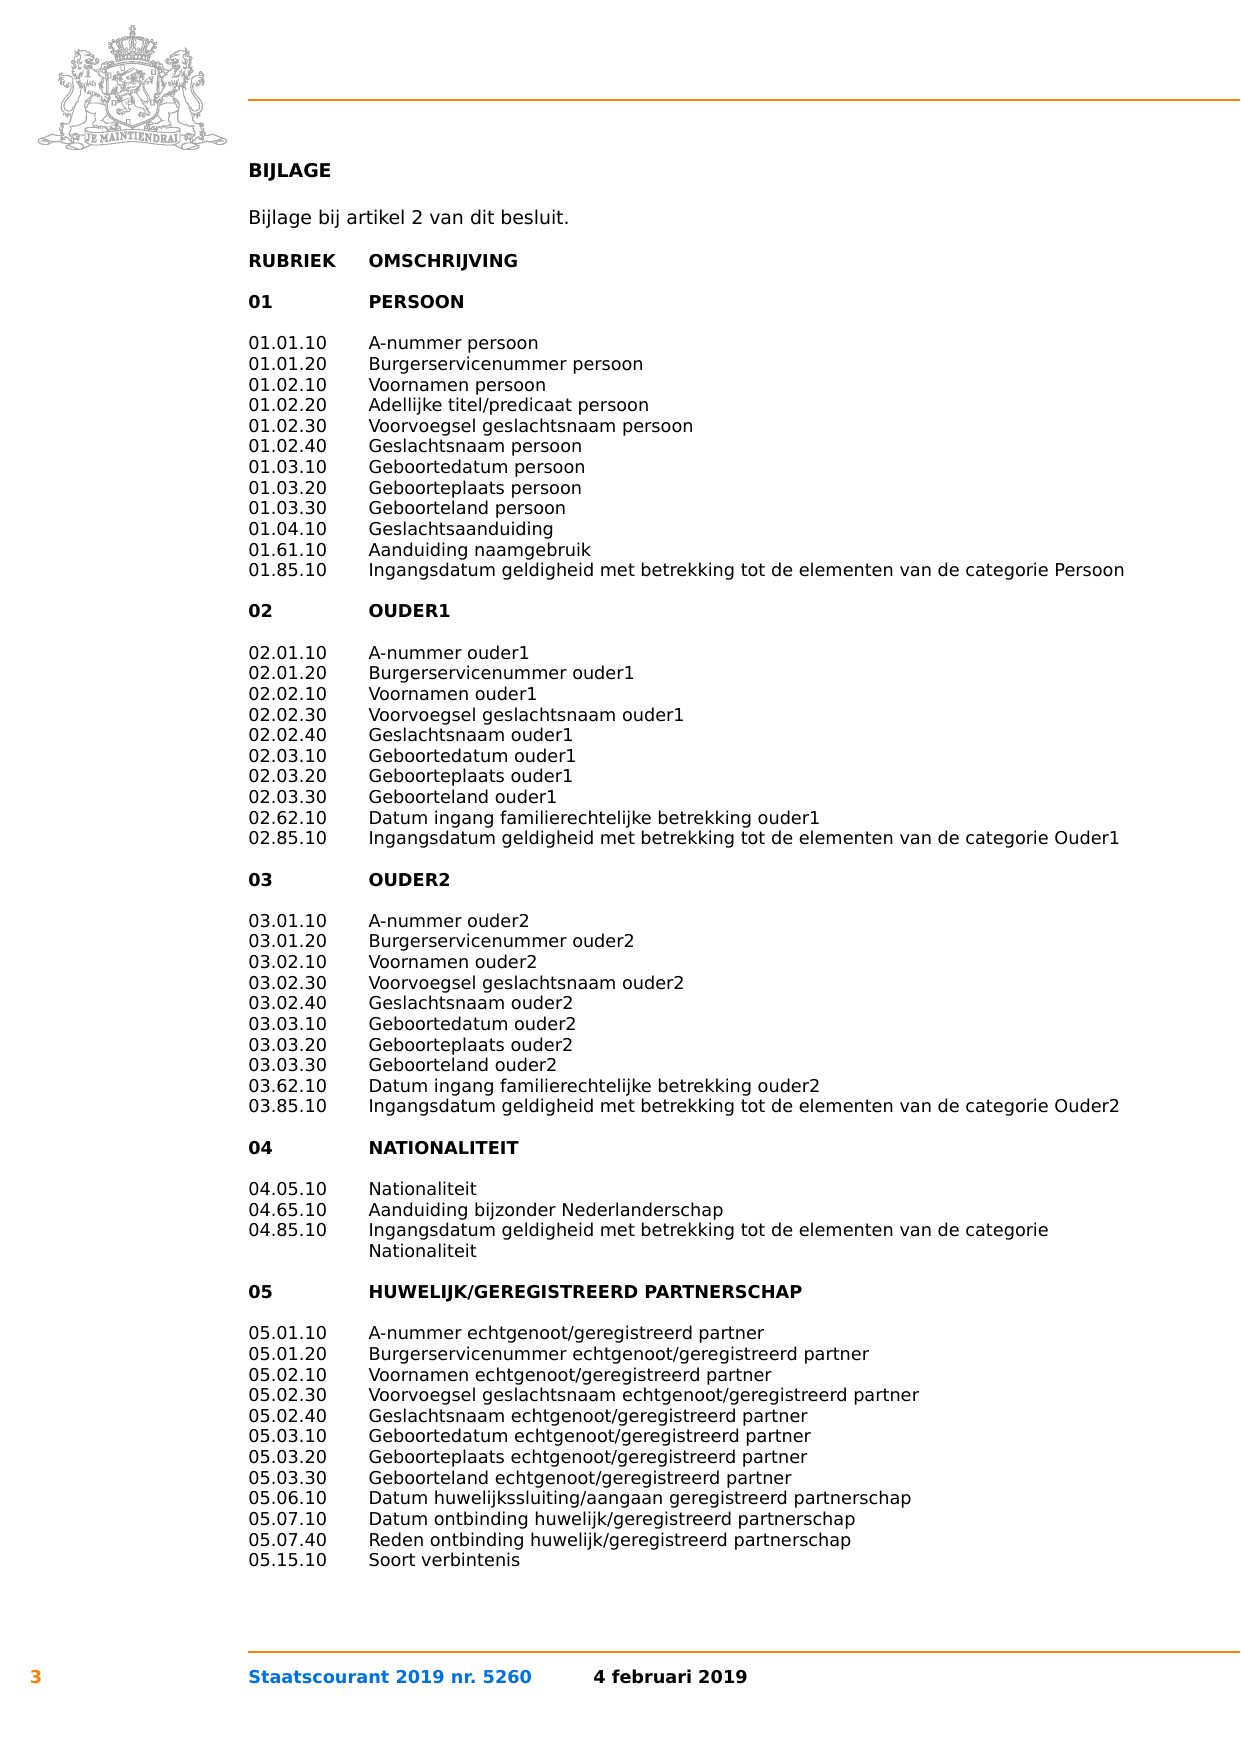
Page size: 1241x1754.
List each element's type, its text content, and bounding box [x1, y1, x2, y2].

table_cell 03.85.10 [248, 1096, 362, 1117]
table_cell Datum ingang familierechtelijke betrekking ouder1 [363, 808, 1163, 828]
table_cell 03.02.40 [248, 993, 362, 1014]
table_cell 05.07.40 [248, 1530, 362, 1550]
table_header OMSCHRIJVING [363, 251, 1163, 271]
table_cell [363, 1158, 1163, 1179]
table_cell Geboortedatum echtgenoot/geregistreerd partner [363, 1426, 1163, 1447]
table_cell 02.85.10 [248, 828, 362, 849]
table_cell Nationaliteit [363, 1179, 1163, 1199]
table_cell Adellijke titel/predicaat persoon [363, 395, 1163, 416]
table_cell [248, 890, 362, 911]
table_cell 03.62.10 [248, 1076, 362, 1096]
table_cell [363, 890, 1163, 911]
table_cell Geboortedatum ouder1 [363, 746, 1163, 766]
text Bijlage bij artikel 2 van dit besluit. [248, 207, 1163, 229]
table_cell 01.02.10 [248, 375, 362, 395]
table_cell Geboorteland persoon [363, 498, 1163, 519]
table_cell Reden ontbinding huwelijk/geregistreerd partnerschap [363, 1530, 1163, 1550]
table_cell 05.01.10 [248, 1323, 362, 1344]
table_cell 02.03.10 [248, 746, 362, 766]
table_cell 01.02.40 [248, 436, 362, 457]
table_cell 04.05.10 [248, 1179, 362, 1199]
table_cell 01.04.10 [248, 519, 362, 539]
table_cell 02.62.10 [248, 808, 362, 828]
table_cell 05.01.20 [248, 1344, 362, 1364]
table_cell Datum huwelijkssluiting/aangaan geregistreerd partnerschap [363, 1488, 1163, 1509]
table_cell Geslachtsnaam persoon [363, 436, 1163, 457]
table_cell 03.02.30 [248, 973, 362, 993]
table_cell 01 [248, 292, 362, 313]
table_cell 05.15.10 [248, 1550, 362, 1571]
table_cell Geboorteplaats ouder1 [363, 766, 1163, 787]
table_cell Geslachtsnaam echtgenoot/geregistreerd partner [363, 1406, 1163, 1426]
table_cell Geboorteplaats echtgenoot/geregistreerd partner [363, 1447, 1163, 1468]
table_cell Voornamen ouder2 [363, 952, 1163, 973]
table_cell [363, 849, 1163, 869]
table_cell [363, 622, 1163, 643]
table_cell 02.02.10 [248, 684, 362, 704]
table_cell Ingangsdatum geldigheid met betrekking tot de elementen van de categorie Ouder2 [363, 1096, 1163, 1117]
table_cell 01.02.20 [248, 395, 362, 416]
table_cell Geslachtsnaam ouder1 [363, 725, 1163, 746]
table_cell Voornamen persoon [363, 375, 1163, 395]
table_cell 02.03.20 [248, 766, 362, 787]
table_cell Burgerservicenummer ouder2 [363, 931, 1163, 952]
table_cell 03.01.20 [248, 931, 362, 952]
table_cell [248, 313, 362, 333]
table_cell 01.61.10 [248, 540, 362, 560]
table_cell [363, 1261, 1163, 1282]
table_cell [248, 1303, 362, 1323]
table_cell Voornamen echtgenoot/geregistreerd partner [363, 1365, 1163, 1385]
table_cell Voorvoegsel geslachtsnaam ouder2 [363, 973, 1163, 993]
table_cell 01.01.20 [248, 354, 362, 374]
table_cell [363, 1117, 1163, 1138]
table_cell Datum ontbinding huwelijk/geregistreerd partnerschap [363, 1509, 1163, 1529]
table_cell HUWELIJK/GEREGISTREERD PARTNERSCHAP [363, 1282, 1163, 1303]
table_cell [248, 1158, 362, 1179]
table_cell 03.01.10 [248, 911, 362, 931]
table_cell 02.01.10 [248, 643, 362, 663]
table_cell NATIONALITEIT [363, 1138, 1163, 1158]
table_cell Geboortedatum persoon [363, 457, 1163, 478]
table_cell Voorvoegsel geslachtsnaam echtgenoot/geregistreerd partner [363, 1385, 1163, 1406]
table_cell [363, 1303, 1163, 1323]
table_cell Geslachtsaanduiding [363, 519, 1163, 539]
table_cell Burgerservicenummer persoon [363, 354, 1163, 374]
picture [38, 25, 227, 150]
table_cell [248, 581, 362, 601]
table_cell 05.07.10 [248, 1509, 362, 1529]
table_cell 02.02.30 [248, 705, 362, 725]
table_cell [248, 1261, 362, 1282]
table_cell Soort verbintenis [363, 1550, 1163, 1571]
table_cell 05.02.10 [248, 1365, 362, 1385]
table_cell 05.02.30 [248, 1385, 362, 1406]
table_cell Geboorteland ouder1 [363, 787, 1163, 808]
table_cell 05.03.20 [248, 1447, 362, 1468]
table_cell [363, 581, 1163, 601]
table_cell Burgerservicenummer echtgenoot/geregistreerd partner [363, 1344, 1163, 1364]
table_cell Geboortedatum ouder2 [363, 1014, 1163, 1034]
table_cell Voorvoegsel geslachtsnaam persoon [363, 416, 1163, 436]
table_cell 02.02.40 [248, 725, 362, 746]
table_header RUBRIEK [248, 251, 362, 271]
table_cell 01.03.20 [248, 478, 362, 498]
table_cell 01.02.30 [248, 416, 362, 436]
table_cell 02.03.30 [248, 787, 362, 808]
table_cell Ingangsdatum geldigheid met betrekking tot de elementen van de categorie Persoon [363, 560, 1163, 581]
table_cell 05.02.40 [248, 1406, 362, 1426]
table_cell 03 [248, 870, 362, 890]
table_cell A-nummer persoon [363, 333, 1163, 354]
table_cell 05.03.10 [248, 1426, 362, 1447]
table_cell A-nummer echtgenoot/geregistreerd partner [363, 1323, 1163, 1344]
table_cell A-nummer ouder1 [363, 643, 1163, 663]
table_cell 05.06.10 [248, 1488, 362, 1509]
table_cell 04 [248, 1138, 362, 1158]
table_cell [363, 1571, 1163, 1591]
table_cell 01.03.10 [248, 457, 362, 478]
table_cell Voorvoegsel geslachtsnaam ouder1 [363, 705, 1163, 725]
table_cell [363, 271, 1163, 292]
subtitle BIJLAGE [248, 160, 1163, 182]
table_cell Aanduiding bijzonder Nederlanderschap [363, 1200, 1163, 1220]
table_cell 03.03.20 [248, 1035, 362, 1055]
table_cell 04.65.10 [248, 1200, 362, 1220]
table_cell [248, 1571, 362, 1591]
table_cell [248, 849, 362, 869]
table_cell 01.85.10 [248, 560, 362, 581]
table_cell [248, 622, 362, 643]
table_cell OUDER2 [363, 870, 1163, 890]
table_cell Geboorteland ouder2 [363, 1055, 1163, 1076]
table_cell [248, 271, 362, 292]
table_cell Geboorteplaats persoon [363, 478, 1163, 498]
table_cell Voornamen ouder1 [363, 684, 1163, 704]
table_cell 04.85.10 [248, 1220, 362, 1261]
table_cell [248, 1117, 362, 1138]
table_cell 03.03.10 [248, 1014, 362, 1034]
table_cell 05.03.30 [248, 1468, 362, 1488]
table_cell Burgerservicenummer ouder1 [363, 663, 1163, 684]
table_cell Datum ingang familierechtelijke betrekking ouder2 [363, 1076, 1163, 1096]
table_cell 02 [248, 601, 362, 622]
table_cell 02.01.20 [248, 663, 362, 684]
table_cell Ingangsdatum geldigheid met betrekking tot de elementen van de categorie Nationaliteit [363, 1220, 1163, 1261]
table_cell A-nummer ouder2 [363, 911, 1163, 931]
table_cell Geboorteland echtgenoot/geregistreerd partner [363, 1468, 1163, 1488]
table_cell [363, 313, 1163, 333]
table_cell 01.03.30 [248, 498, 362, 519]
table_cell Geboorteplaats ouder2 [363, 1035, 1163, 1055]
table_cell 03.02.10 [248, 952, 362, 973]
table_cell Geslachtsnaam ouder2 [363, 993, 1163, 1014]
table_cell 01.01.10 [248, 333, 362, 354]
table_cell PERSOON [363, 292, 1163, 313]
table_cell 05 [248, 1282, 362, 1303]
table_cell OUDER1 [363, 601, 1163, 622]
table_cell Ingangsdatum geldigheid met betrekking tot de elementen van de categorie Ouder1 [363, 828, 1163, 849]
table_cell 03.03.30 [248, 1055, 362, 1076]
table_cell Aanduiding naamgebruik [363, 540, 1163, 560]
